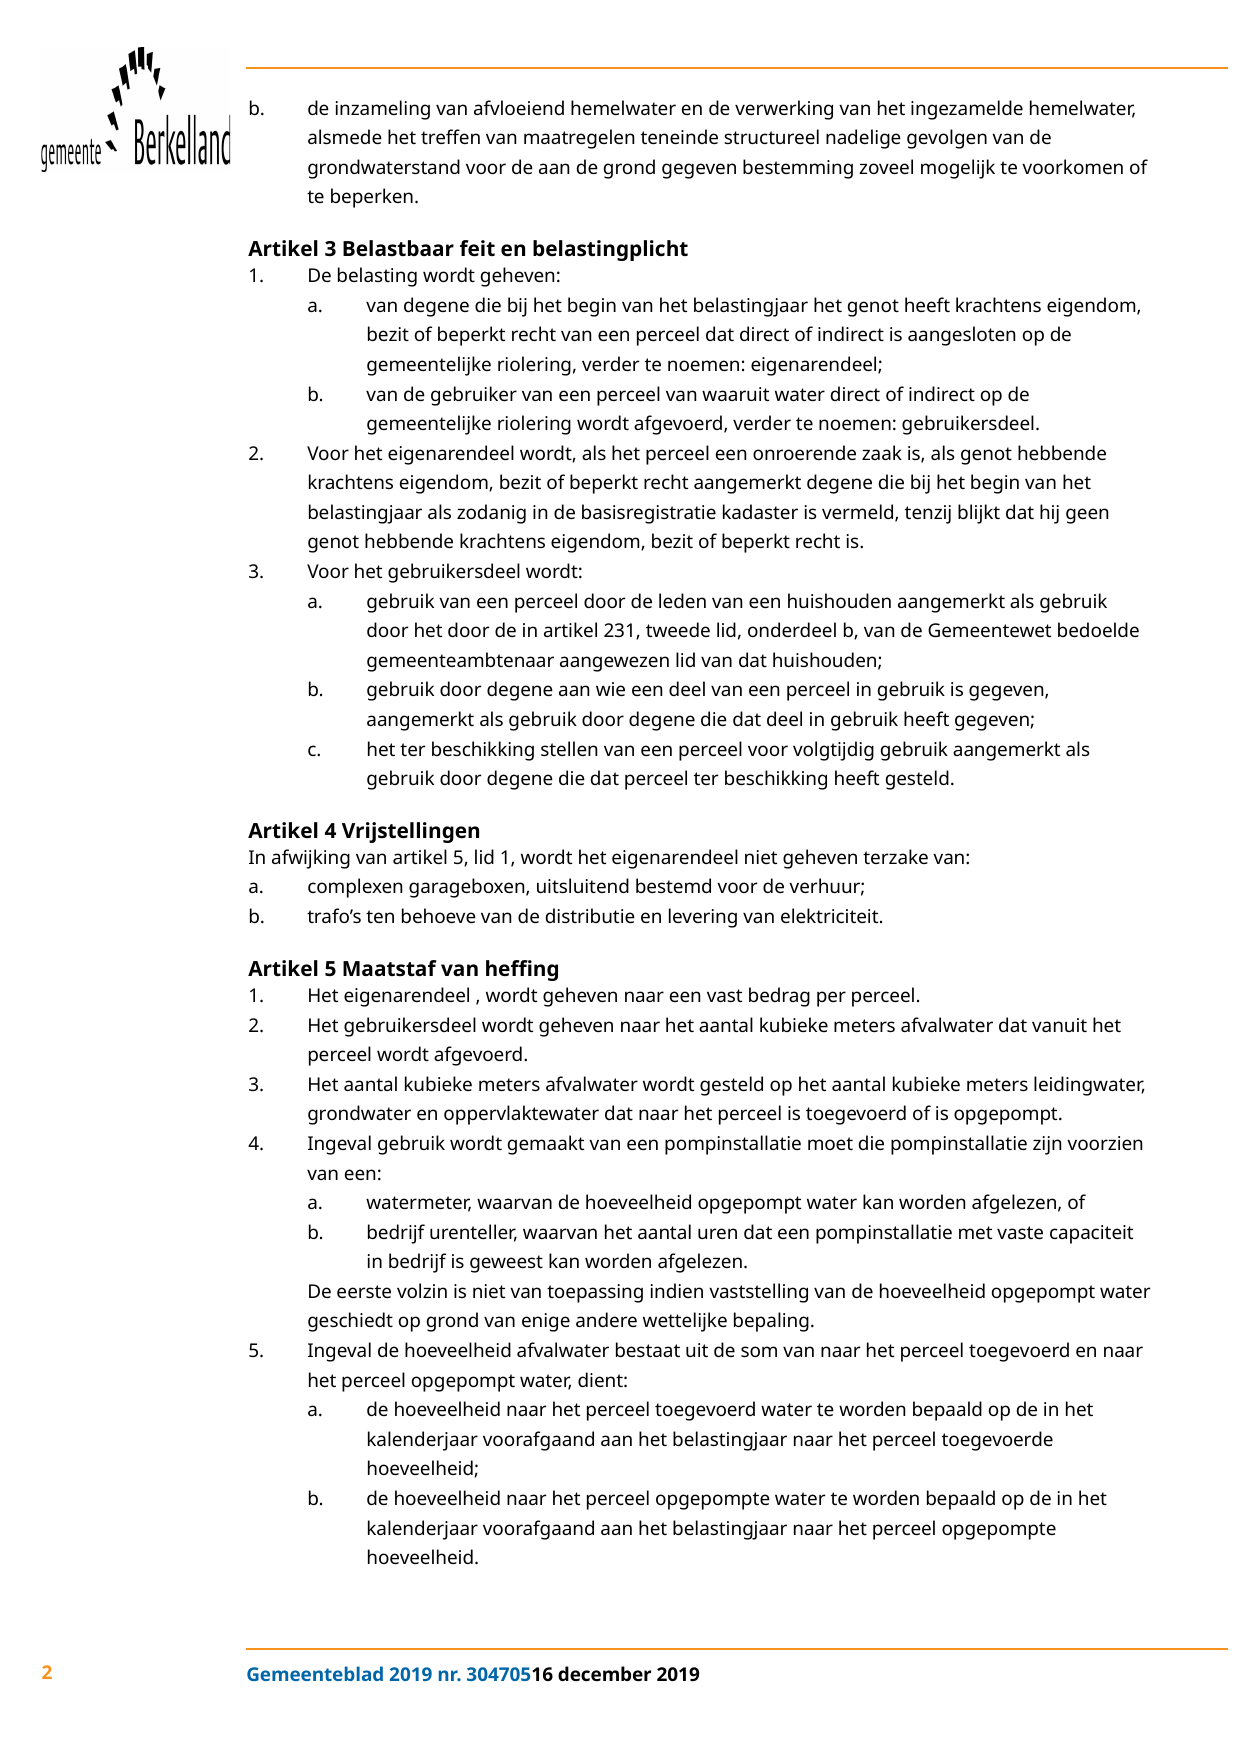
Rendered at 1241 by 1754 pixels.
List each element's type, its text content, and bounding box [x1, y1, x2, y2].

text Artikel 4 Vrijstellingen [248, 816, 1152, 844]
list Voor het eigenarendeel wordt, als het perceel een onroerende zaak is, als genot hebbende krachtens eigendom, bezit of beperkt recht aangemerkt degene die bij het begin van het belastingjaar als zodanig in de basisregistratie kadaster is vermeld, tenzij blijkt dat hij geen genot hebbende krachtens eigendom, bezit of beperkt recht is. [248, 440, 1152, 554]
list de inzameling van afvloeiend hemelwater en de verwerking van het ingezamelde hemelwater, alsmede het treffen van maatregelen teneinde structureel nadelige gevolgen van de grondwaterstand voor de aan de grond gegeven bestemming zoveel mogelijk te voorkomen of te beperken. [248, 95, 1152, 209]
list watermeter, waarvan de hoeveelheid opgepompt water kan worden afgelezen, of [307, 1189, 1152, 1215]
list van de gebruiker van een perceel van waaruit water direct of indirect op de gemeentelijke riolering wordt afgevoerd, verder te noemen: gebruikersdeel. [307, 381, 1152, 436]
list het ter beschikking stellen van een perceel voor volgtijdig gebruik aangemerkt als gebruik door degene die dat perceel ter beschikking heeft gesteld. [307, 736, 1152, 791]
picture [41, 47, 231, 172]
text Artikel 3 Belastbaar feit en belastingplicht [248, 234, 1152, 262]
list De eerste volzin is niet van toepassing indien vaststelling van de hoeveelheid opgepompt water geschiedt op grond van enige andere wettelijke bepaling. [248, 1278, 1152, 1333]
list complexen garageboxen, uitsluitend bestemd voor de verhuur; [248, 874, 1152, 899]
list gebruik door degene aan wie een deel van een perceel in gebruik is gegeven, aangemerkt als gebruik door degene die dat deel in gebruik heeft gegeven; [307, 677, 1152, 732]
list de hoeveelheid naar het perceel toegevoerd water te worden bepaald op de in het kalenderjaar voorafgaand aan het belastingjaar naar het perceel toegevoerde hoeveelheid; [307, 1396, 1152, 1481]
list de hoeveelheid naar het perceel opgepompte water te worden bepaald op de in het kalenderjaar voorafgaand aan het belastingjaar naar het perceel opgepompte hoeveelheid. [307, 1485, 1152, 1570]
list Het aantal kubieke meters afvalwater wordt gesteld op het aantal kubieke meters leidingwater, grondwater en oppervlaktewater dat naar het perceel is toegevoerd of is opgepompt. [248, 1071, 1152, 1126]
list Voor het gebruikersdeel wordt: [248, 558, 1152, 584]
list Ingeval gebruik wordt gemaakt van een pompinstallatie moet die pompinstallatie zijn voorzien van een: [248, 1130, 1152, 1185]
list trafo’s ten behoeve van de distributie en levering van elektriciteit. [248, 903, 1152, 929]
list van degene die bij het begin van het belastingjaar het genot heeft krachtens eigendom, bezit of beperkt recht van een perceel dat direct of indirect is aangesloten op de gemeentelijke riolering, verder te noemen: eigenarendeel; [307, 292, 1152, 377]
list Het gebruikersdeel wordt geheven naar het aantal kubieke meters afvalwater dat vanuit het perceel wordt afgevoerd. [248, 1012, 1152, 1067]
text Artikel 5 Maatstaf van heffing [248, 954, 1152, 982]
text In afwijking van artikel 5, lid 1, wordt het eigenarendeel niet geheven terzake van: [248, 844, 1152, 870]
list Ingeval de hoeveelheid afvalwater bestaat uit de som van naar het perceel toegevoerd en naar het perceel opgepompt water, dient: [248, 1337, 1152, 1392]
list gebruik van een perceel door de leden van een huishouden aangemerkt als gebruik door het door de in artikel 231, tweede lid, onderdeel b, van de Gemeentewet bedoelde gemeenteambtenaar aangewezen lid van dat huishouden; [307, 588, 1152, 673]
list De belasting wordt geheven: [248, 262, 1152, 288]
list Het eigenarendeel , wordt geheven naar een vast bedrag per perceel. [248, 982, 1152, 1008]
list bedrijf urenteller, waarvan het aantal uren dat een pompinstallatie met vaste capaciteit in bedrijf is geweest kan worden afgelezen. [307, 1219, 1152, 1274]
